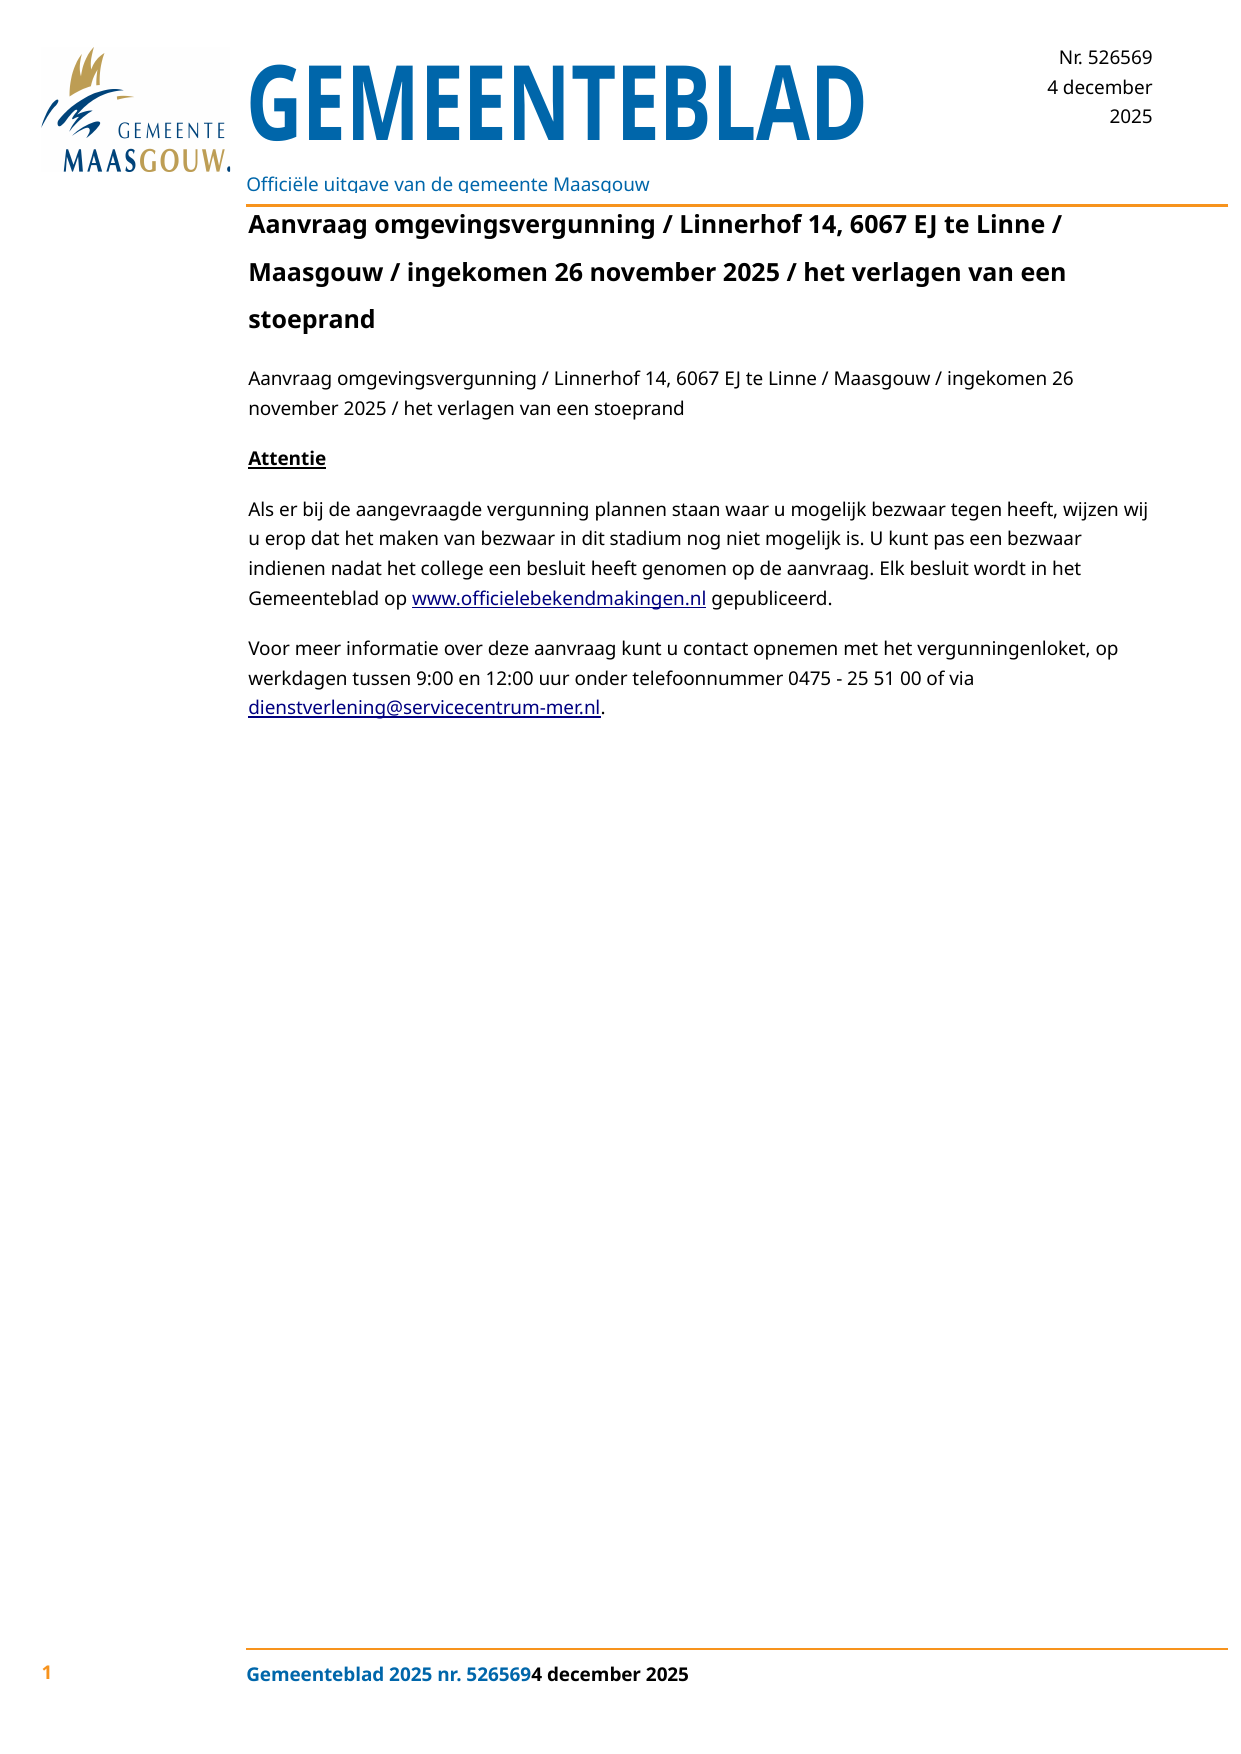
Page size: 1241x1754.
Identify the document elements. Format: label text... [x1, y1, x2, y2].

text Attentie [248, 446, 1152, 471]
text Als er bij de aangevraagde vergunning plannen staan waar u mogelijk bezwaar tegen heeft, wijzen wij u erop dat het maken van bezwaar in dit stadium nog niet mogelijk is. U kunt pas een bezwaar indienen nadat het college een besluit heeft genomen op de aanvraag. Elk besluit wordt in het Gemeenteblad op www.officielebekendmakingen.nl gepubliceerd. [248, 496, 1152, 610]
text Voor meer informatie over deze aanvraag kunt u contact opnemen met het vergunningenloket, op werkdagen tussen 9:00 en 12:00 uur onder telefoonnummer 0475 - 25 51 00 of via dienstverlening@servicecentrum-mer.nl. [248, 635, 1152, 720]
text Aanvraag omgevingsvergunning / Linnerhof 14, 6067 EJ te Linne / Maasgouw / ingekomen 26 november 2025 / het verlagen van een stoeprand [248, 207, 1152, 336]
picture [41, 47, 231, 172]
text Aanvraag omgevingsvergunning / Linnerhof 14, 6067 EJ te Linne / Maasgouw / ingekomen 26 november 2025 / het verlagen van een stoeprand [248, 366, 1152, 421]
